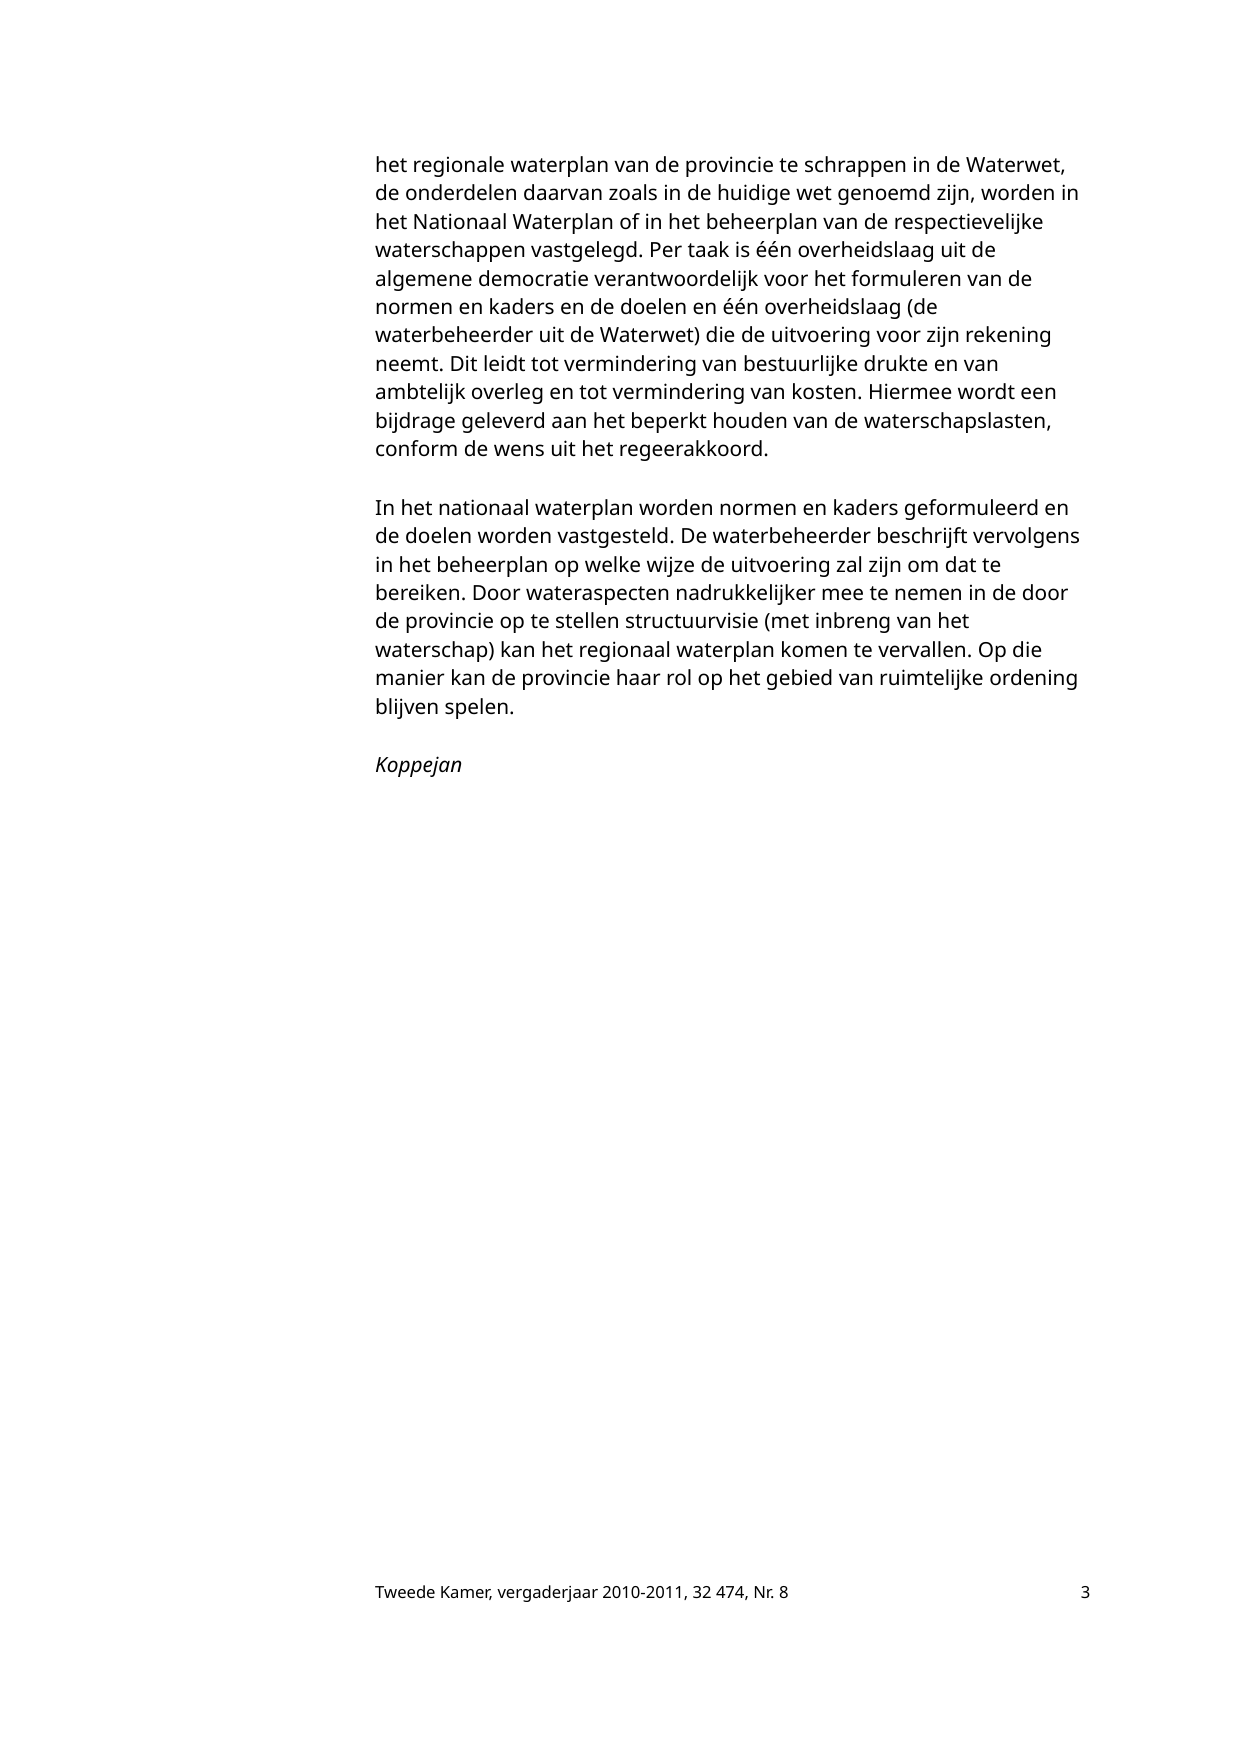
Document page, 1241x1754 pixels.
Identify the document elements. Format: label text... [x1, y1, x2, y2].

text In het nationaal waterplan worden normen en kaders geformuleerd en de doelen worden vastgesteld. De waterbeheerder beschrijft vervolgens in het beheerplan op welke wijze de uitvoering zal zijn om dat te bereiken. Door wateraspecten nadrukkelijker mee te nemen in de door de provincie op te stellen structuurvisie (met inbreng van het waterschap) kan het regionaal waterplan komen te vervallen. Op die manier kan de provincie haar rol op het gebied van ruimtelijke ordening blijven spelen. [375, 493, 1090, 720]
text het regionale waterplan van de provincie te schrappen in de Waterwet, de onderdelen daarvan zoals in de huidige wet genoemd zijn, worden in het Nationaal Waterplan of in het beheerplan van de respectievelijke waterschappen vastgelegd. Per taak is één overheidslaag uit de algemene democratie verantwoordelijk voor het formuleren van de normen en kaders en de doelen en één overheidslaag (de waterbeheerder uit de Waterwet) die de uitvoering voor zijn rekening neemt. Dit leidt tot vermindering van bestuurlijke drukte en van ambtelijk overleg en tot vermindering van kosten. Hiermee wordt een bijdrage geleverd aan het beperkt houden van de waterschapslasten, conform de wens uit het regeerakkoord. [375, 150, 1090, 463]
text Koppejan [375, 750, 1090, 779]
